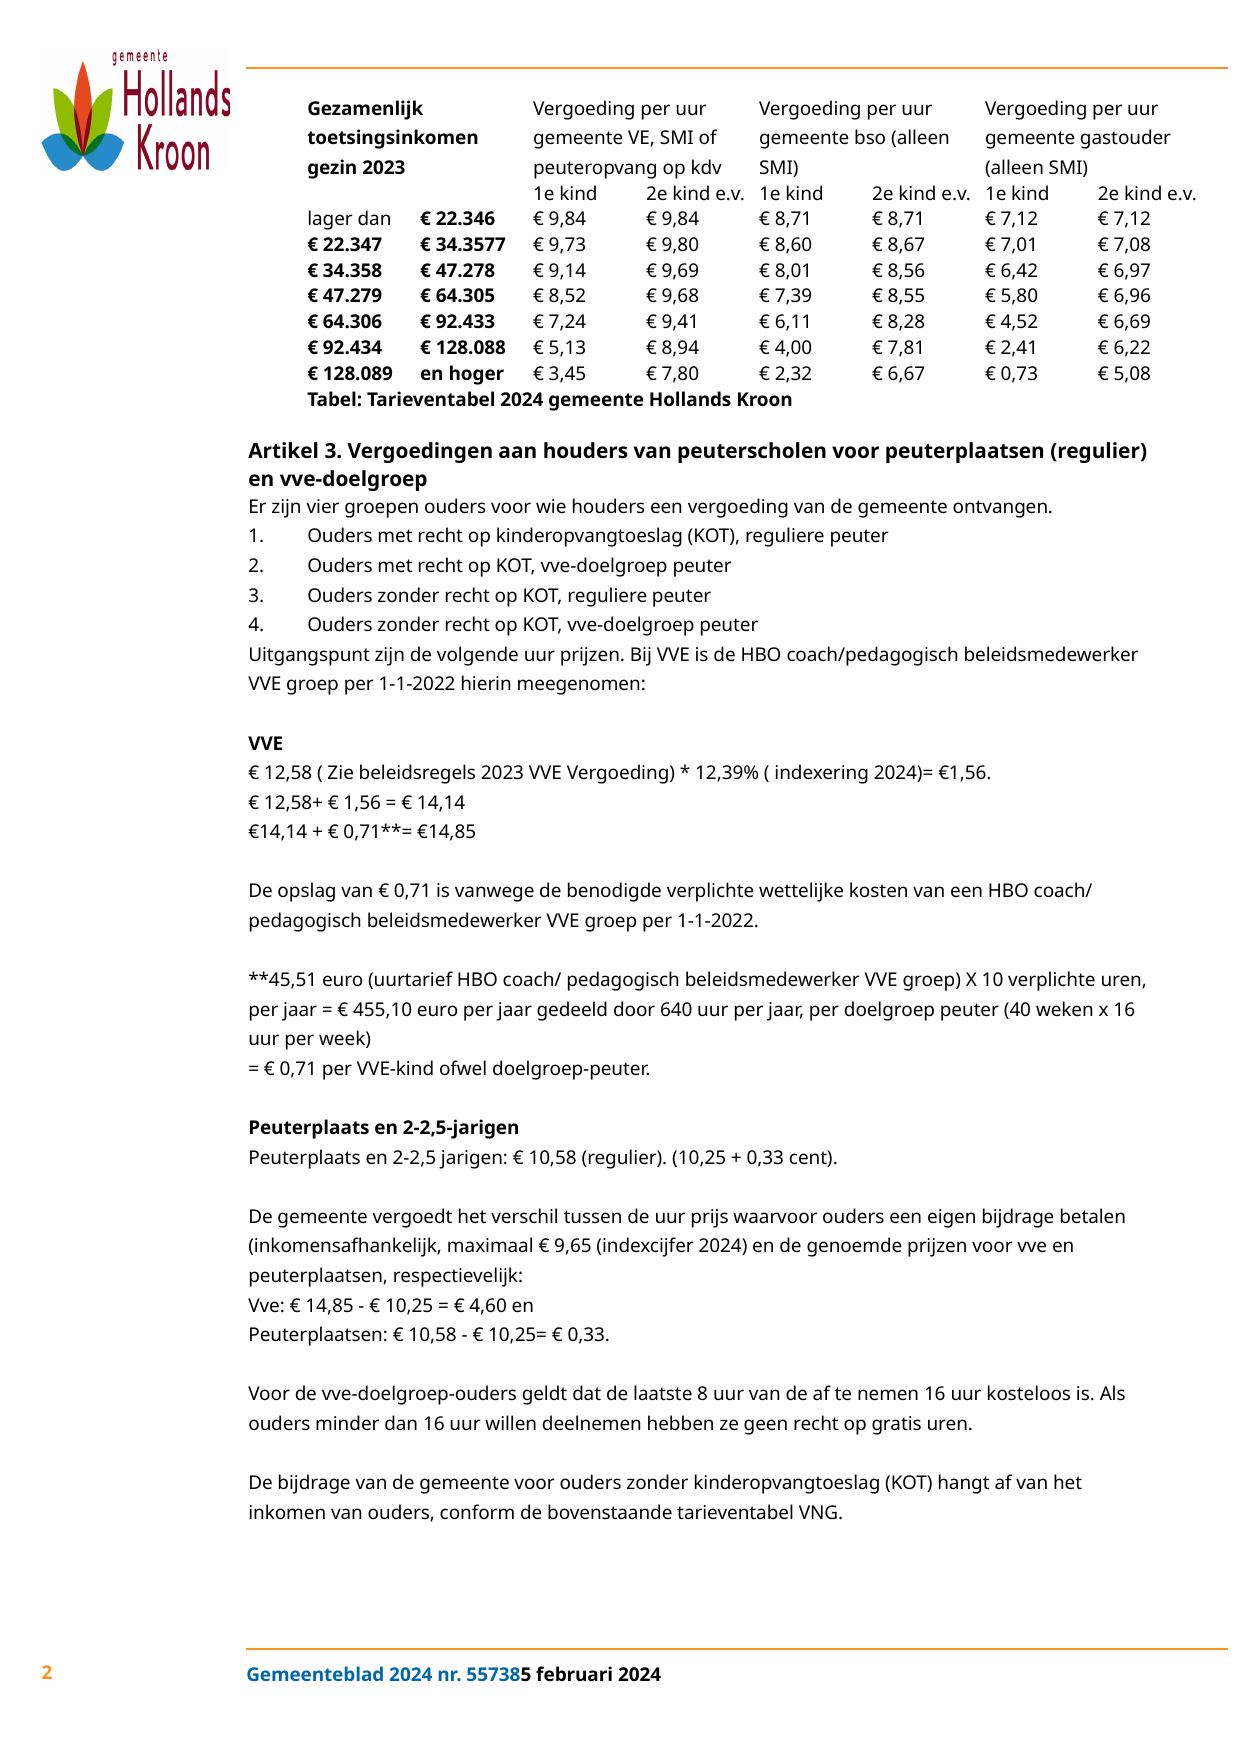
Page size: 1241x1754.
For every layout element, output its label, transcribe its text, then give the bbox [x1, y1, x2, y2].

text Artikel 3. Vergoedingen aan houders van peuterscholen voor peuterplaatsen (regulier) en vve-doelgroep [248, 436, 1152, 493]
table_cell € 9,73 [533, 231, 646, 257]
table_cell € 4,52 [985, 309, 1098, 334]
table_cell € 9,84 [533, 206, 646, 231]
text €14,14 + € 0,71**= €14,85 [248, 818, 1152, 844]
table_cell € 6,96 [1098, 283, 1211, 308]
text VVE [248, 730, 1152, 755]
list Ouders met recht op kinderopvangtoeslag (KOT), reguliere peuter [248, 523, 1152, 548]
table_cell € 8,71 [759, 206, 872, 231]
picture [41, 47, 231, 172]
text Peuterplaats en 2-2,5 jarigen: € 10,58 (regulier). (10,25 + 0,33 cent). [248, 1144, 1152, 1169]
table_cell € 92.434 [307, 334, 420, 360]
text Peuterplaats en 2-2,5-jarigen [248, 1114, 1152, 1140]
table_cell € 9,84 [646, 206, 759, 231]
table_cell € 4,00 [759, 334, 872, 360]
table_cell € 2,32 [759, 360, 872, 386]
table_cell € 8,67 [872, 231, 985, 257]
table_cell € 0,73 [985, 360, 1098, 386]
text De gemeente vergoedt het verschil tussen de uur prijs waarvoor ouders een eigen bijdrage betalen (inkomensafhankelijk, maximaal € 9,65 (indexcijfer 2024) en de genoemde prijzen voor vve en peuterplaatsen, respectievelijk: [248, 1203, 1152, 1288]
table_cell 2e kind e.v. [1098, 180, 1211, 206]
table_cell € 92.433 [420, 309, 533, 334]
table_cell € 2,41 [985, 334, 1098, 360]
table_cell € 9,14 [533, 257, 646, 283]
table_cell € 34.358 [307, 257, 420, 283]
table_cell € 47.278 [420, 257, 533, 283]
table_cell € 7,12 [985, 206, 1098, 231]
table_cell € 8,01 [759, 257, 872, 283]
table_cell € 8,52 [533, 283, 646, 308]
table_cell 1e kind [759, 180, 872, 206]
list Ouders zonder recht op KOT, vve-doelgroep peuter [248, 611, 1152, 637]
table_cell € 8,60 [759, 231, 872, 257]
table_cell € 5,13 [533, 334, 646, 360]
table_cell 2e kind e.v. [872, 180, 985, 206]
table_cell € 8,55 [872, 283, 985, 308]
table_header Vergoeding per uur gemeente VE, SMI of peuteropvang op kdv [533, 95, 759, 180]
table_cell € 128.088 [420, 334, 533, 360]
table_cell € 34.3577 [420, 231, 533, 257]
text = € 0,71 per VVE-kind ofwel doelgroep-peuter. [248, 1055, 1152, 1081]
table_cell € 9,69 [646, 257, 759, 283]
text Vve: € 14,85 - € 10,25 = € 4,60 en [248, 1292, 1152, 1317]
text Peuterplaatsen: € 10,58 - € 10,25= € 0,33. [248, 1321, 1152, 1347]
table_cell € 7,24 [533, 309, 646, 334]
table_cell 1e kind [533, 180, 646, 206]
table_cell € 9,80 [646, 231, 759, 257]
list Ouders zonder recht op KOT, reguliere peuter [248, 582, 1152, 607]
table_cell € 22.347 [307, 231, 420, 257]
table_cell € 6,42 [985, 257, 1098, 283]
table_cell € 3,45 [533, 360, 646, 386]
table_cell € 5,08 [1098, 360, 1211, 386]
table_cell € 47.279 [307, 283, 420, 308]
table_header Gezamenlijk toetsingsinkomen gezin 2023 [307, 95, 533, 206]
text Er zijn vier groepen ouders voor wie houders een vergoeding van de gemeente ontvangen. [248, 493, 1152, 519]
table_cell € 7,01 [985, 231, 1098, 257]
table_cell € 7,39 [759, 283, 872, 308]
text De opslag van € 0,71 is vanwege de benodigde verplichte wettelijke kosten van een HBO coach/ pedagogisch beleidsmedewerker VVE groep per 1-1-2022. [248, 878, 1152, 933]
table_cell € 9,68 [646, 283, 759, 308]
table_cell € 6,67 [872, 360, 985, 386]
table_cell € 9,41 [646, 309, 759, 334]
table_cell en hoger [420, 360, 533, 386]
list Tabel: Tarieventabel 2024 gemeente Hollands Kroon [248, 386, 1152, 411]
table_cell € 8,28 [872, 309, 985, 334]
table_cell € 6,69 [1098, 309, 1211, 334]
table_cell € 22.346 [420, 206, 533, 231]
table_header Vergoeding per uur gemeente gastouder (alleen SMI) [985, 95, 1211, 180]
text **45,51 euro (uurtarief HBO coach/ pedagogisch beleidsmedewerker VVE groep) X 10 verplichte uren, per jaar = € 455,10 euro per jaar gedeeld door 640 uur per jaar, per doelgroep peuter (40 weken x 16 uur per week) [248, 966, 1152, 1051]
table_cell lager dan [307, 206, 420, 231]
table_cell 2e kind e.v. [646, 180, 759, 206]
table_cell € 6,22 [1098, 334, 1211, 360]
text Voor de vve-doelgroep-ouders geldt dat de laatste 8 uur van de af te nemen 16 uur kosteloos is. Als ouders minder dan 16 uur willen deelnemen hebben ze geen recht op gratis uren. [248, 1381, 1152, 1436]
table_cell € 7,08 [1098, 231, 1211, 257]
table_cell € 8,56 [872, 257, 985, 283]
text De bijdrage van de gemeente voor ouders zonder kinderopvangtoeslag (KOT) hangt af van het inkomen van ouders, conform de bovenstaande tarieventabel VNG. [248, 1469, 1152, 1524]
list Ouders met recht op KOT, vve-doelgroep peuter [248, 552, 1152, 578]
table_cell € 64.305 [420, 283, 533, 308]
table_cell € 7,80 [646, 360, 759, 386]
table_header Vergoeding per uur gemeente bso (alleen SMI) [759, 95, 985, 180]
text Uitgangspunt zijn de volgende uur prijzen. Bij VVE is de HBO coach/pedagogisch beleidsmedewerker VVE groep per 1-1-2022 hierin meegenomen: [248, 641, 1152, 696]
text € 12,58+ € 1,56 = € 14,14 [248, 789, 1152, 814]
table_cell € 8,94 [646, 334, 759, 360]
table_cell € 8,71 [872, 206, 985, 231]
table_cell € 64.306 [307, 309, 420, 334]
table_cell € 5,80 [985, 283, 1098, 308]
table_cell € 128.089 [307, 360, 420, 386]
table_cell 1e kind [985, 180, 1098, 206]
table_cell € 6,11 [759, 309, 872, 334]
table_cell € 6,97 [1098, 257, 1211, 283]
table_cell € 7,81 [872, 334, 985, 360]
table_cell € 7,12 [1098, 206, 1211, 231]
text € 12,58 ( Zie beleidsregels 2023 VVE Vergoeding) * 12,39% ( indexering 2024)= €1,56. [248, 759, 1152, 785]
